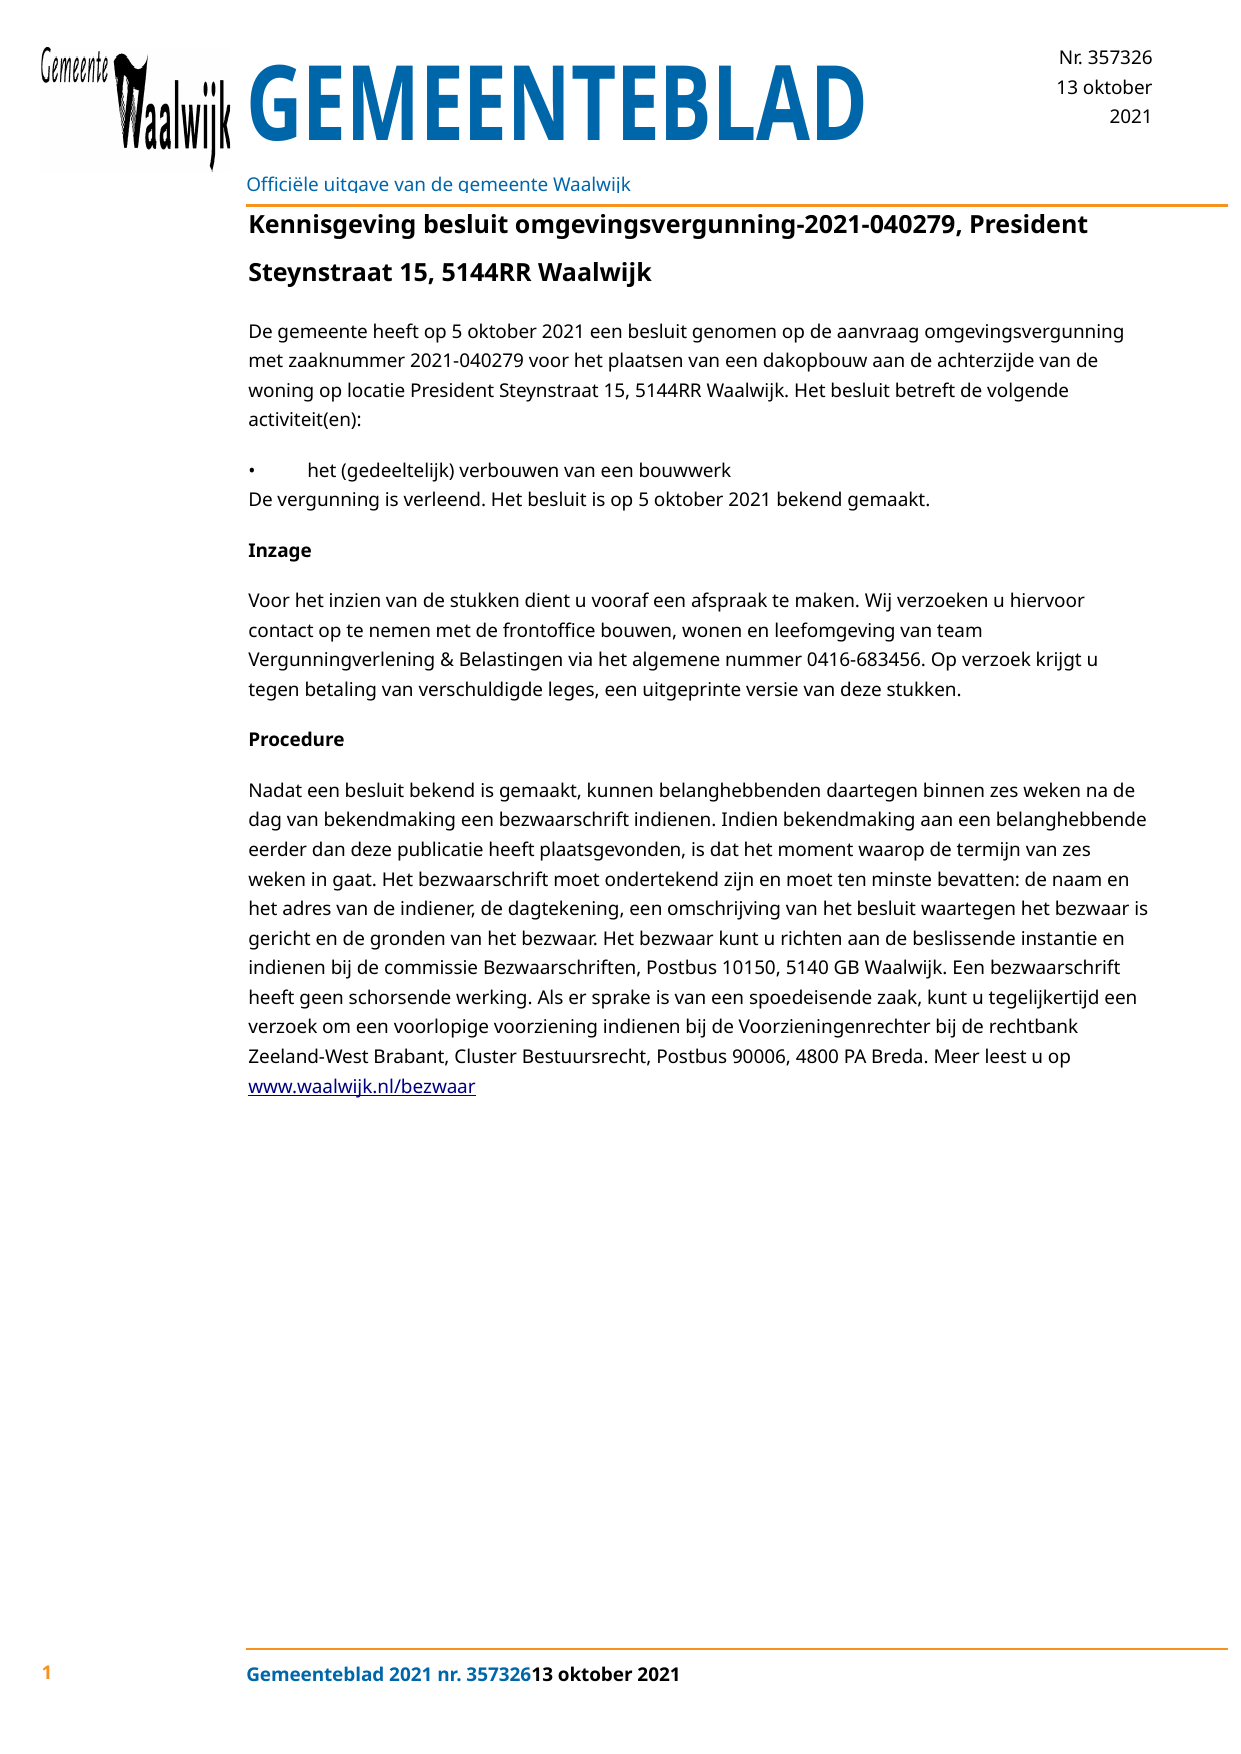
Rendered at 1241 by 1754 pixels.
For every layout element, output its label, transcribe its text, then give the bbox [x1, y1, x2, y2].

text Voor het inzien van de stukken dient u vooraf een afspraak te maken. Wij verzoeken u hiervoor contact op te nemen met de frontoffice bouwen, wonen en leefomgeving van team Vergunningverlening & Belastingen via het algemene nummer 0416-683456. Op verzoek krijgt u tegen betaling van verschuldigde leges, een uitgeprinte versie van deze stukken. [248, 587, 1152, 702]
text Inzage [248, 537, 1152, 563]
picture [41, 47, 231, 172]
text De gemeente heeft op 5 oktober 2021 een besluit genomen op de aanvraag omgevingsvergunning met zaaknummer 2021-040279 voor het plaatsen van een dakopbouw aan de achterzijde van de woning op locatie President Steynstraat 15, 5144RR Waalwijk. Het besluit betreft de volgende activiteit(en): [248, 318, 1152, 432]
text De vergunning is verleend. Het besluit is op 5 oktober 2021 bekend gemaakt. [248, 487, 1152, 512]
text Kennisgeving besluit omgevingsvergunning-2021-040279, President Steynstraat 15, 5144RR Waalwijk [248, 207, 1152, 288]
list het (gedeeltelijk) verbouwen van een bouwwerk [248, 457, 1152, 483]
text Nadat een besluit bekend is gemaakt, kunnen belanghebbenden daartegen binnen zes weken na de dag van bekendmaking een bezwaarschrift indienen. Indien bekendmaking aan een belanghebbende eerder dan deze publicatie heeft plaatsgevonden, is dat het moment waarop de termijn van zes weken in gaat. Het bezwaarschrift moet ondertekend zijn en moet ten minste bevatten: de naam en het adres van de indiener, de dagtekening, een omschrijving van het besluit waartegen het bezwaar is gericht en de gronden van het bezwaar. Het bezwaar kunt u richten aan de beslissende instantie en indienen bij de commissie Bezwaarschriften, Postbus 10150, 5140 GB Waalwijk. Een bezwaarschrift heeft geen schorsende werking. Als er sprake is van een spoedeisende zaak, kunt u tegelijkertijd een verzoek om een voorlopige voorziening indienen bij de Voorzieningenrechter bij de rechtbank Zeeland-West Brabant, Cluster Bestuursrecht, Postbus 90006, 4800 PA Breda. Meer leest u op www.waalwijk.nl/bezwaar [248, 777, 1152, 1099]
text Procedure [248, 727, 1152, 752]
